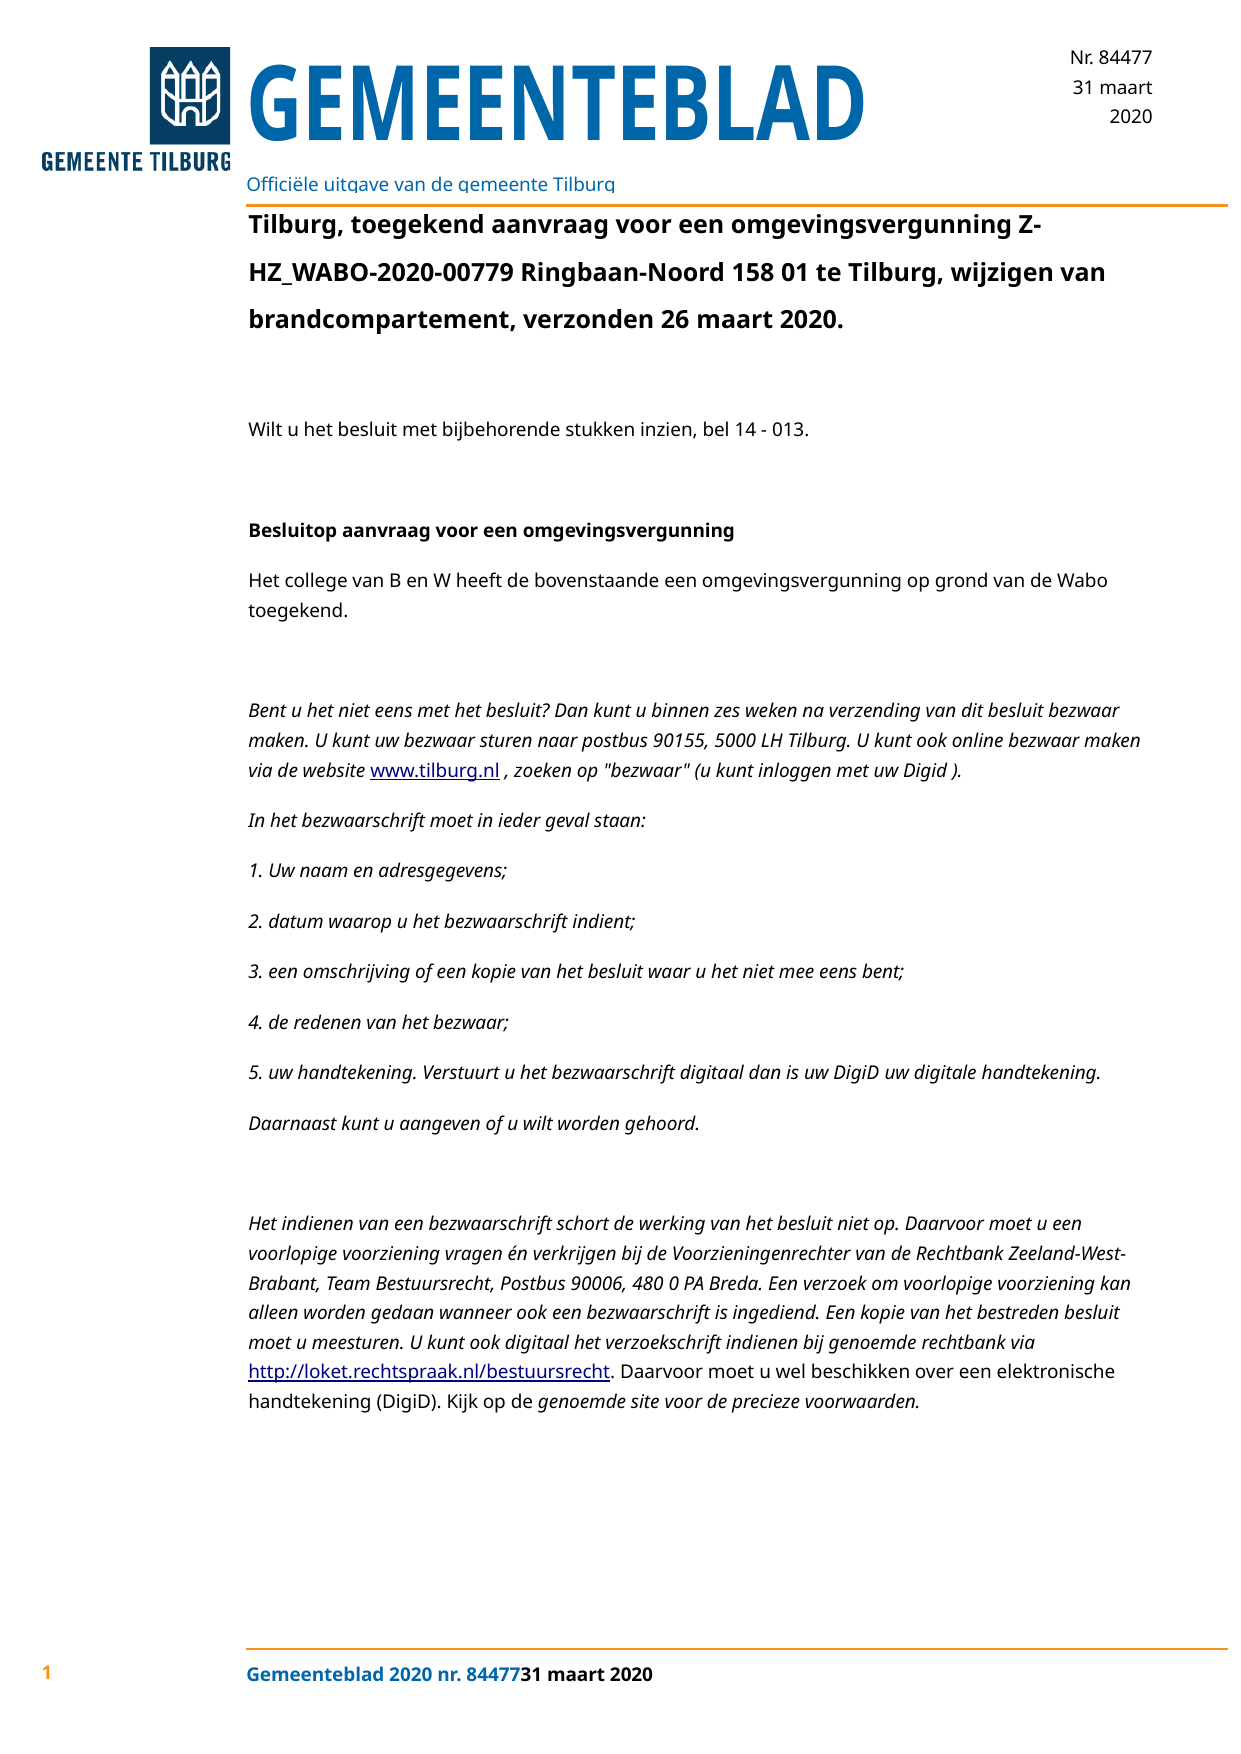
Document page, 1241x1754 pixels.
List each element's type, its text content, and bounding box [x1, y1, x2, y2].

text 4. de redenen van het bezwaar; [248, 1009, 1152, 1034]
text Wilt u het besluit met bijbehorende stukken inzien, bel 14 - 013. [248, 416, 1152, 442]
text Tilburg, toegekend aanvraag voor een omgevingsvergunning Z-HZ_WABO-2020-00779 Ringbaan-Noord 158 01 te Tilburg, wijzigen van brandcompartement, verzonden 26 maart 2020. [248, 207, 1152, 336]
text Bent u het niet eens met het besluit? Dan kunt u binnen zes weken na verzending van dit besluit bezwaar maken. U kunt uw bezwaar sturen naar postbus 90155, 5000 LH Tilburg. U kunt ook online bezwaar maken via de website www.tilburg.nl , zoeken op "bezwaar" (u kunt inloggen met uw Digid ). [248, 698, 1152, 782]
picture [41, 47, 231, 172]
text 1. Uw naam en adresgegevens; [248, 858, 1152, 883]
text Het college van B en W heeft de bovenstaande een omgevingsvergunning op grond van de Wabo toegekend. [248, 567, 1152, 622]
text 2. datum waarop u het bezwaarschrift indient; [248, 908, 1152, 934]
text 3. een omschrijving of een kopie van het besluit waar u het niet mee eens bent; [248, 958, 1152, 984]
text 5. uw handtekening. Verstuurt u het bezwaarschrift digitaal dan is uw DigiD uw digitale handtekening. [248, 1059, 1152, 1085]
text Het indienen van een bezwaarschrift schort de werking van het besluit niet op. Daarvoor moet u een voorlopige voorziening vragen én verkrijgen bij de Voorzieningenrechter van de Rechtbank Zeeland-West-Brabant, Team Bestuursrecht, Postbus 90006, 480 0 PA Breda. Een verzoek om voorlopige voorziening kan alleen worden gedaan wanneer ook een bezwaarschrift is ingediend. Een kopie van het bestreden besluit moet u meesturen. U kunt ook digitaal het verzoekschrift indienen bij genoemde rechtbank via http://loket.rechtspraak.nl/bestuursrecht. Daarvoor moet u wel beschikken over een elektronische handtekening (DigiD). Kijk op de genoemde site voor de precieze voorwaarden. [248, 1211, 1152, 1414]
text Daarnaast kunt u aangeven of u wilt worden gehoord. [248, 1110, 1152, 1135]
text In het bezwaarschrift moet in ieder geval staan: [248, 807, 1152, 833]
text Besluitop aanvraag voor een omgevingsvergunning [248, 517, 1152, 542]
